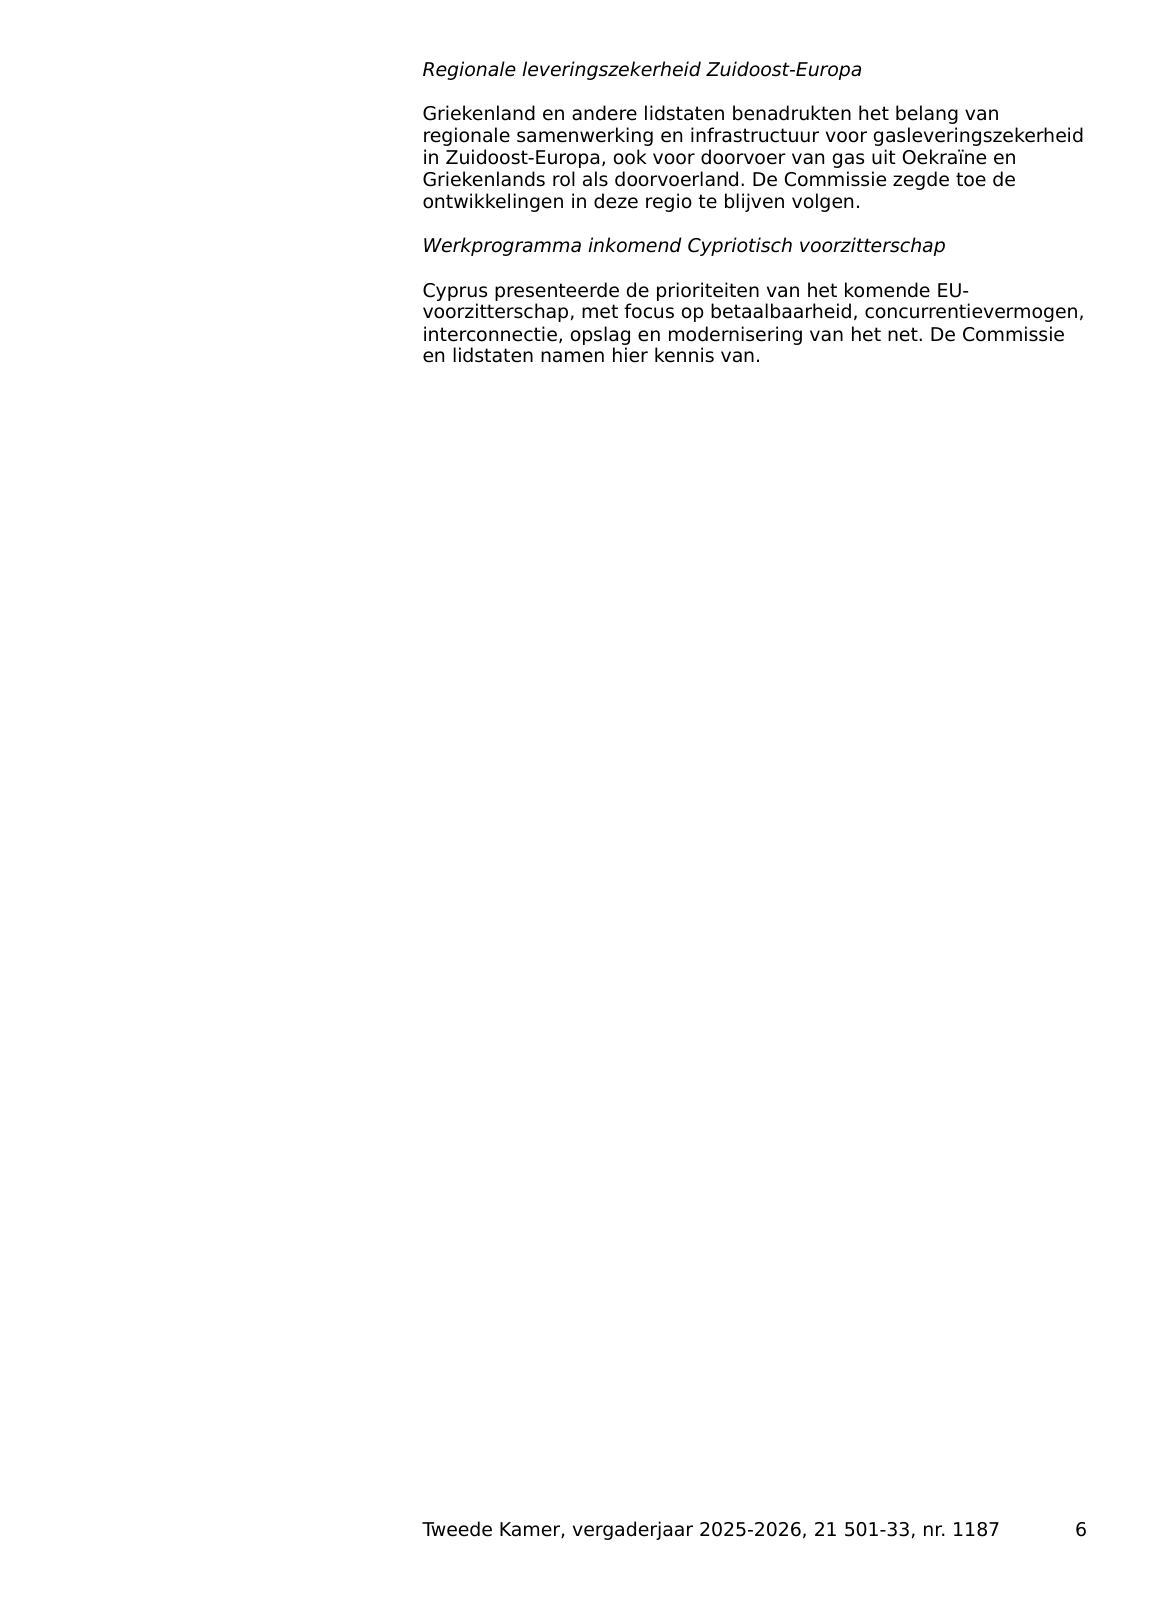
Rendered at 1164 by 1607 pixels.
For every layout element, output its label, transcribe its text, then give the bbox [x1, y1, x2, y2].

text Griekenland en andere lidstaten benadrukten het belang van regionale samenwerking en infrastructuur voor gasleveringszekerheid in Zuidoost-Europa, ook voor doorvoer van gas uit Oekraïne en Griekenlands rol als doorvoerland. De Commissie zegde toe de ontwikkelingen in deze regio te blijven volgen. [422, 103, 1087, 213]
text Cyprus presenteerde de prioriteiten van het komende EU-voorzitterschap, met focus op betaalbaarheid, concurrentievermogen, interconnectie, opslag en modernisering van het net. De Commissie en lidstaten namen hier kennis van. [422, 279, 1087, 367]
subtitle Regionale leveringszekerheid Zuidoost-Europa [422, 59, 1087, 81]
subtitle Werkprogramma inkomend Cypriotisch voorzitterschap [422, 235, 1087, 257]
